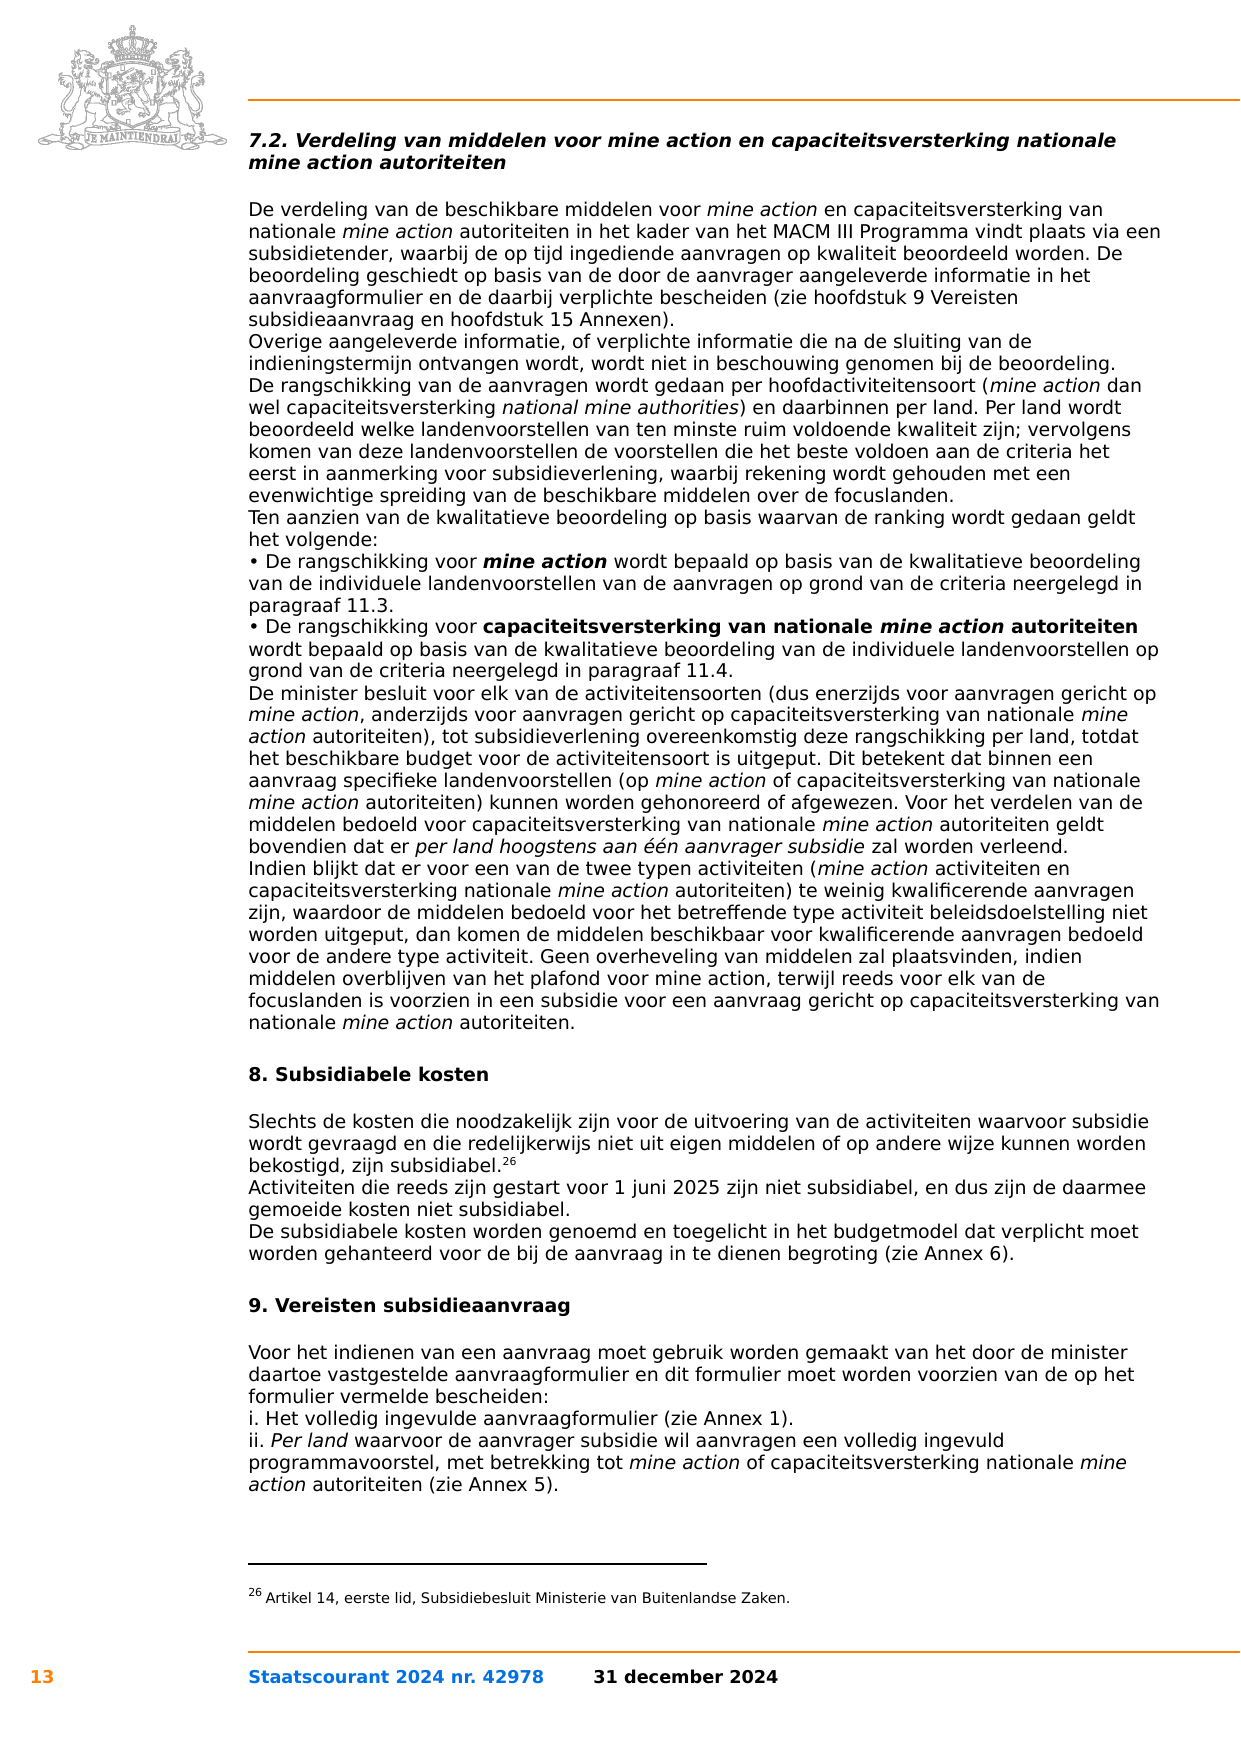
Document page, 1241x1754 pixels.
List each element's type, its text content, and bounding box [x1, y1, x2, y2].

text De rangschikking van de aanvragen wordt gedaan per hoofdactiviteitensoort (mine action dan wel capaciteitsversterking national mine authorities) en daarbinnen per land. Per land wordt beoordeeld welke landenvoorstellen van ten minste ruim voldoende kwaliteit zijn; vervolgens komen van deze landenvoorstellen de voorstellen die het beste voldoen aan de criteria het eerst in aanmerking voor subsidieverlening, waarbij rekening wordt gehouden met een evenwichtige spreiding van de beschikbare middelen over de focuslanden. [248, 375, 1163, 507]
text Voor het indienen van een aanvraag moet gebruik worden gemaakt van het door de minister daartoe vastgestelde aanvraagformulier en dit formulier moet worden voorzien van de op het formulier vermelde bescheiden: [248, 1342, 1163, 1408]
subtitle 9. Vereisten subsidieaanvraag [248, 1295, 1163, 1317]
text • De rangschikking voor capaciteitsversterking van nationale mine action autoriteiten wordt bepaald op basis van de kwalitatieve beoordeling van de individuele landenvoorstellen op grond van de criteria neergelegd in paragraaf 11.4. [248, 616, 1163, 682]
text Slechts de kosten die noodzakelijk zijn voor de uitvoering van de activiteiten waarvoor subsidie wordt gevraagd en die redelijkerwijs niet uit eigen middelen of op andere wijze kunnen worden bekostigd, zijn subsidiabel. [248, 1111, 1163, 1177]
subtitle 7.2. Verdeling van middelen voor mine action en capaciteitsversterking nationale mine action autoriteiten [248, 130, 1163, 174]
picture [38, 25, 227, 150]
text Ten aanzien van de kwalitatieve beoordeling op basis waarvan de ranking wordt gedaan geldt het volgende: [248, 507, 1163, 551]
text De subsidiabele kosten worden genoemd en toegelicht in het budgetmodel dat verplicht moet worden gehanteerd voor de bij de aanvraag in te dienen begroting (zie Annex 6). [248, 1221, 1163, 1265]
text i. Het volledig ingevulde aanvraagformulier (zie Annex 1). [248, 1408, 1163, 1430]
text Overige aangeleverde informatie, of verplichte informatie die na de sluiting van de indieningstermijn ontvangen wordt, wordt niet in beschouwing genomen bij de beoordeling. [248, 331, 1163, 375]
text Artikel 14, eerste lid, Subsidiebesluit Ministerie van Buitenlandse Zaken. [248, 1586, 1163, 1608]
text Activiteiten die reeds zijn gestart voor 1 juni 2025 zijn niet subsidiabel, en dus zijn de daarmee gemoeide kosten niet subsidiabel. [248, 1177, 1163, 1221]
subtitle 8. Subsidiabele kosten [248, 1064, 1163, 1086]
text ii. Per land waarvoor de aanvrager subsidie wil aanvragen een volledig ingevuld programmavoorstel, met betrekking tot mine action of capaciteitsversterking nationale mine action autoriteiten (zie Annex 5). [248, 1430, 1163, 1496]
text Indien blijkt dat er voor een van de twee typen activiteiten (mine action activiteiten en capaciteitsversterking nationale mine action autoriteiten) te weinig kwalificerende aanvragen zijn, waardoor de middelen bedoeld voor het betreffende type activiteit beleidsdoelstelling niet worden uitgeput, dan komen de middelen beschikbaar voor kwalificerende aanvragen bedoeld voor de andere type activiteit. Geen overheveling van middelen zal plaatsvinden, indien middelen overblijven van het plafond voor mine action, terwijl reeds voor elk van de focuslanden is voorzien in een subsidie voor een aanvraag gericht op capaciteitsversterking van nationale mine action autoriteiten. [248, 858, 1163, 1034]
text De minister besluit voor elk van de activiteitensoorten (dus enerzijds voor aanvragen gericht op mine action, anderzijds voor aanvragen gericht op capaciteitsversterking van nationale mine action autoriteiten), tot subsidieverlening overeenkomstig deze rangschikking per land, totdat het beschikbare budget voor de activiteitensoort is uitgeput. Dit betekent dat binnen een aanvraag specifieke landenvoorstellen (op mine action of capaciteitsversterking van nationale mine action autoriteiten) kunnen worden gehonoreerd of afgewezen. Voor het verdelen van de middelen bedoeld voor capaciteitsversterking van nationale mine action autoriteiten geldt bovendien dat er per land hoogstens aan één aanvrager subsidie zal worden verleend. [248, 682, 1163, 858]
text • De rangschikking voor mine action wordt bepaald op basis van de kwalitatieve beoordeling van de individuele landenvoorstellen van de aanvragen op grond van de criteria neergelegd in paragraaf 11.3. [248, 551, 1163, 616]
text De verdeling van de beschikbare middelen voor mine action en capaciteitsversterking van nationale mine action autoriteiten in het kader van het MACM III Programma vindt plaats via een subsidietender, waarbij de op tijd ingediende aanvragen op kwaliteit beoordeeld worden. De beoordeling geschiedt op basis van de door de aanvrager aangeleverde informatie in het aanvraagformulier en de daarbij verplichte bescheiden (zie hoofdstuk 9 Vereisten subsidieaanvraag en hoofdstuk 15 Annexen). [248, 199, 1163, 331]
